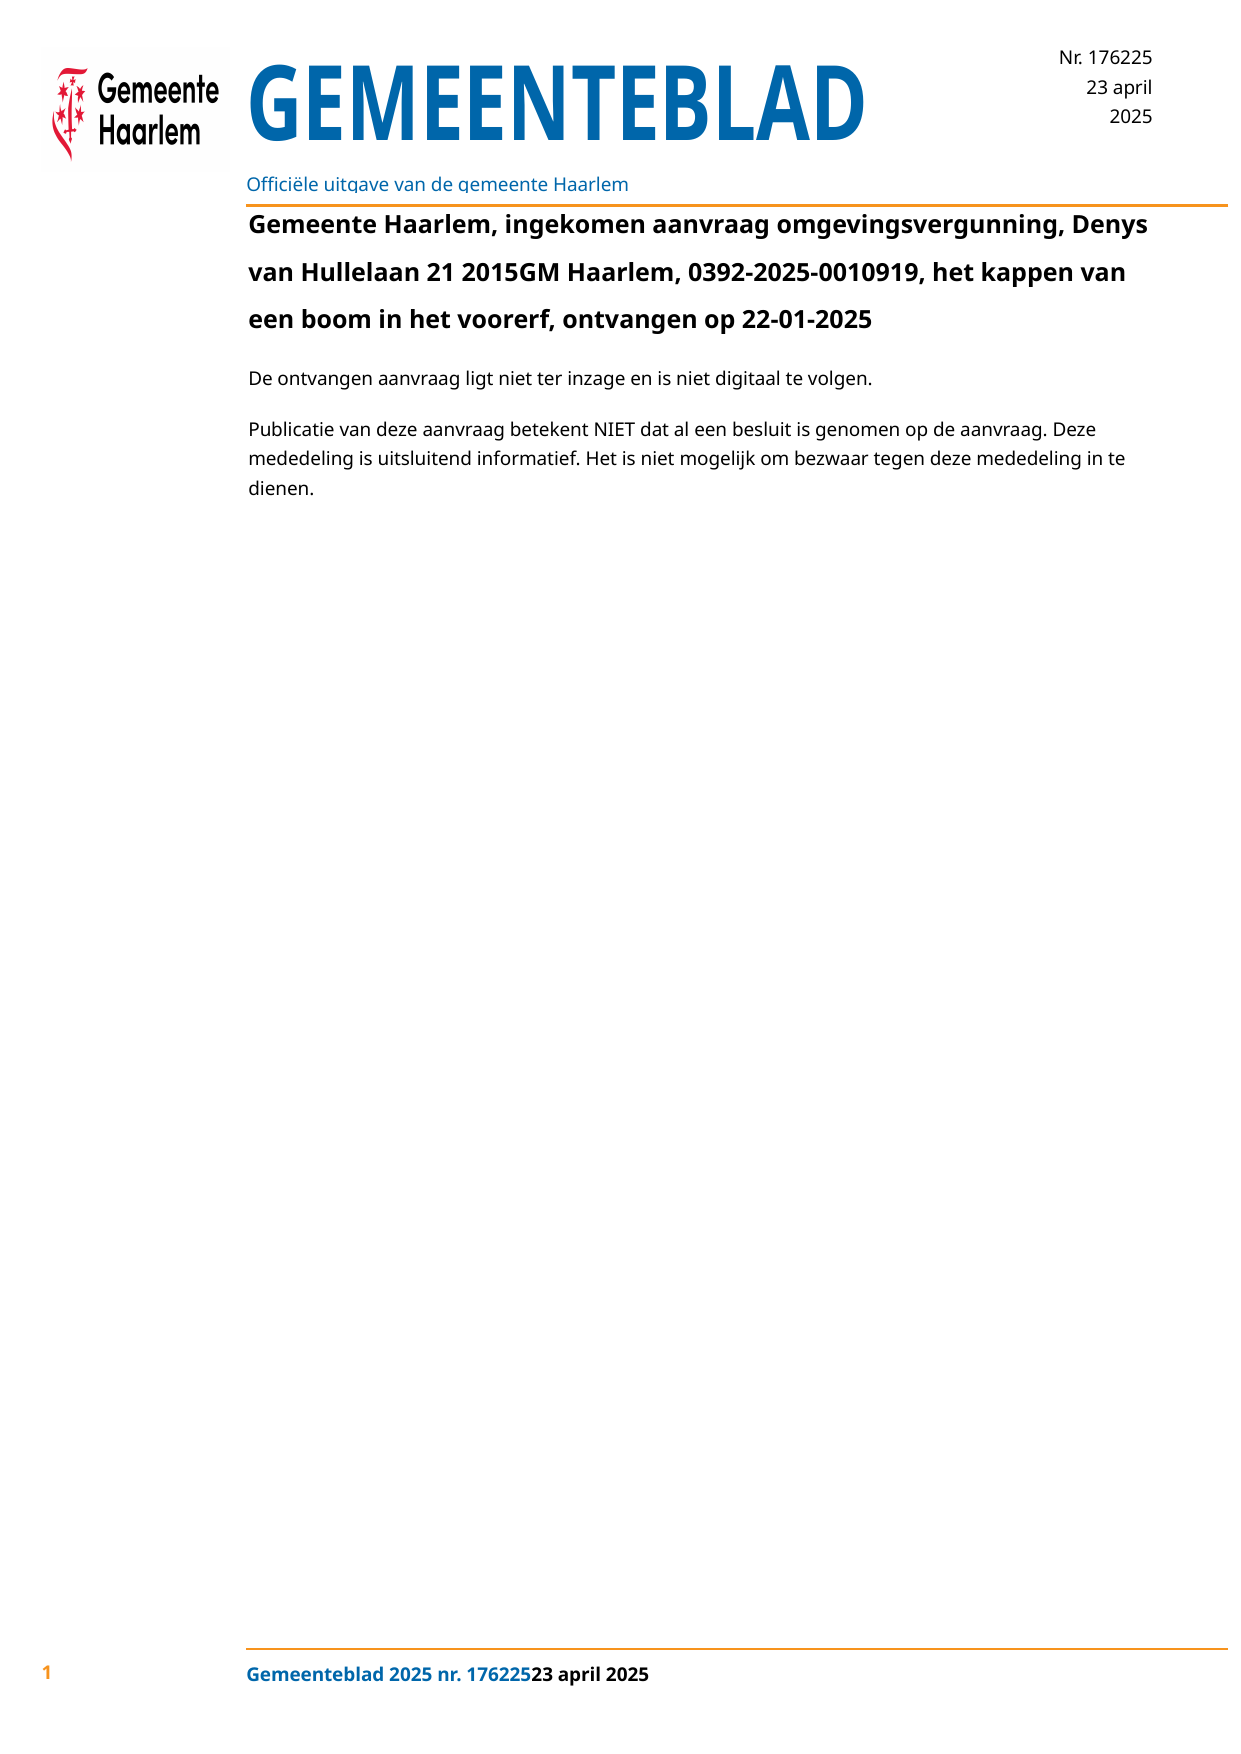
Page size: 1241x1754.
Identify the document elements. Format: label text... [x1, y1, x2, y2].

text Publicatie van deze aanvraag betekent NIET dat al een besluit is genomen op de aanvraag. Deze mededeling is uitsluitend informatief. Het is niet mogelijk om bezwaar tegen deze mededeling in te dienen. [248, 416, 1152, 501]
picture [41, 47, 231, 172]
text De ontvangen aanvraag ligt niet ter inzage en is niet digitaal te volgen. [248, 366, 1152, 391]
text Gemeente Haarlem, ingekomen aanvraag omgevingsvergunning, Denys van Hullelaan 21 2015GM Haarlem, 0392-2025-0010919, het kappen van een boom in het voorerf, ontvangen op 22-01-2025 [248, 207, 1152, 336]
